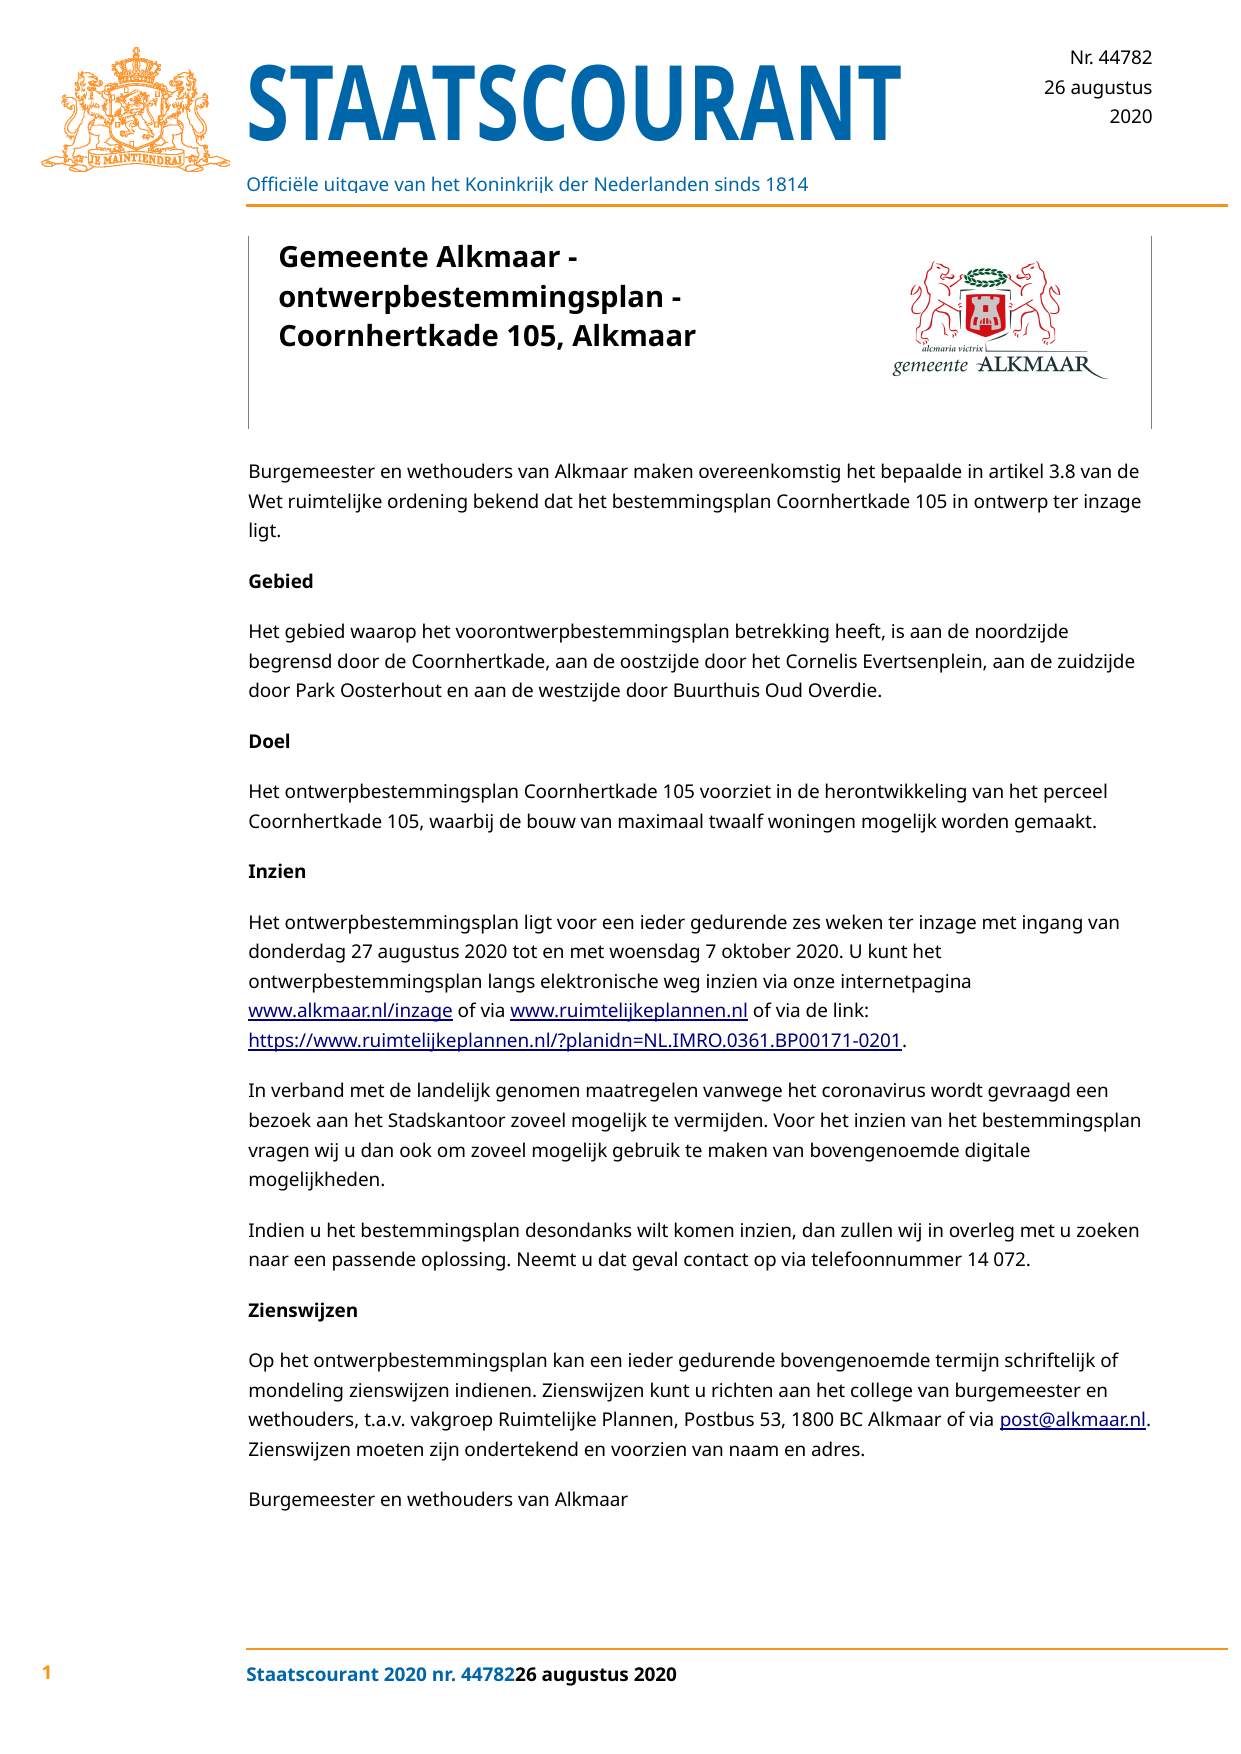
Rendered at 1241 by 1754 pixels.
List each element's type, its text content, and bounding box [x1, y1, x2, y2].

text Gebied [248, 568, 1152, 594]
text Burgemeester en wethouders van Alkmaar maken overeenkomstig het bepaalde in artikel 3.8 van de Wet ruimtelijke ordening bekend dat het bestemmingsplan Coornhertkade 105 in ontwerp ter inzage ligt. [248, 458, 1152, 543]
picture [41, 47, 231, 172]
text Zienswijzen [248, 1297, 1152, 1323]
table_header [850, 236, 1151, 429]
text Doel [248, 728, 1152, 754]
text Het ontwerpbestemmingsplan Coornhertkade 105 voorziet in de herontwikkeling van het perceel Coornhertkade 105, waarbij de bouw van maximaal twaalf woningen mogelijk worden gemaakt. [248, 778, 1152, 834]
text Het gebied waarop het voorontwerpbestemmingsplan betrekking heeft, is aan de noordzijde begrensd door de Coornhertkade, aan de oostzijde door het Cornelis Evertsenplein, aan de zuidzijde door Park Oosterhout en aan de westzijde door Buurthuis Oud Overdie. [248, 618, 1152, 703]
text Het ontwerpbestemmingsplan ligt voor een ieder gedurende zes weken ter inzage met ingang van donderdag 27 augustus 2020 tot en met woensdag 7 oktober 2020. U kunt het ontwerpbestemmingsplan langs elektronische weg inzien via onze internetpagina www.alkmaar.nl/inzage of via www.ruimtelijkeplannen.nl of via de link: https://www.ruimtelijkeplannen.nl/?planidn=NL.IMRO.0361.BP00171-0201. [248, 909, 1152, 1053]
text Indien u het bestemmingsplan desondanks wilt komen inzien, dan zullen wij in overleg met u zoeken naar een passende oplossing. Neemt u dat geval contact op via telefoonnummer 14 072. [248, 1217, 1152, 1272]
text Op het ontwerpbestemmingsplan kan een ieder gedurende bovengenoemde termijn schriftelijk of mondeling zienswijzen indienen. Zienswijzen kunt u richten aan het college van burgemeester en wethouders, t.a.v. vakgroep Ruimtelijke Plannen, Postbus 53, 1800 BC Alkmaar of via post@alkmaar.nl. Zienswijzen moeten zijn ondertekend en voorzien van naam en adres. [248, 1347, 1152, 1462]
picture [882, 236, 1119, 404]
text Burgemeester en wethouders van Alkmaar [248, 1486, 1152, 1512]
table_header Gemeente Alkmaar - ontwerpbestemmingsplan - Coornhertkade 105, Alkmaar [249, 236, 850, 429]
text In verband met de landelijk genomen maatregelen vanwege het coronavirus wordt gevraagd een bezoek aan het Stadskantoor zoveel mogelijk te vermijden. Voor het inzien van het bestemmingsplan vragen wij u dan ook om zoveel mogelijk gebruik te maken van bovengenoemde digitale mogelijkheden. [248, 1078, 1152, 1192]
text Inzien [248, 858, 1152, 884]
